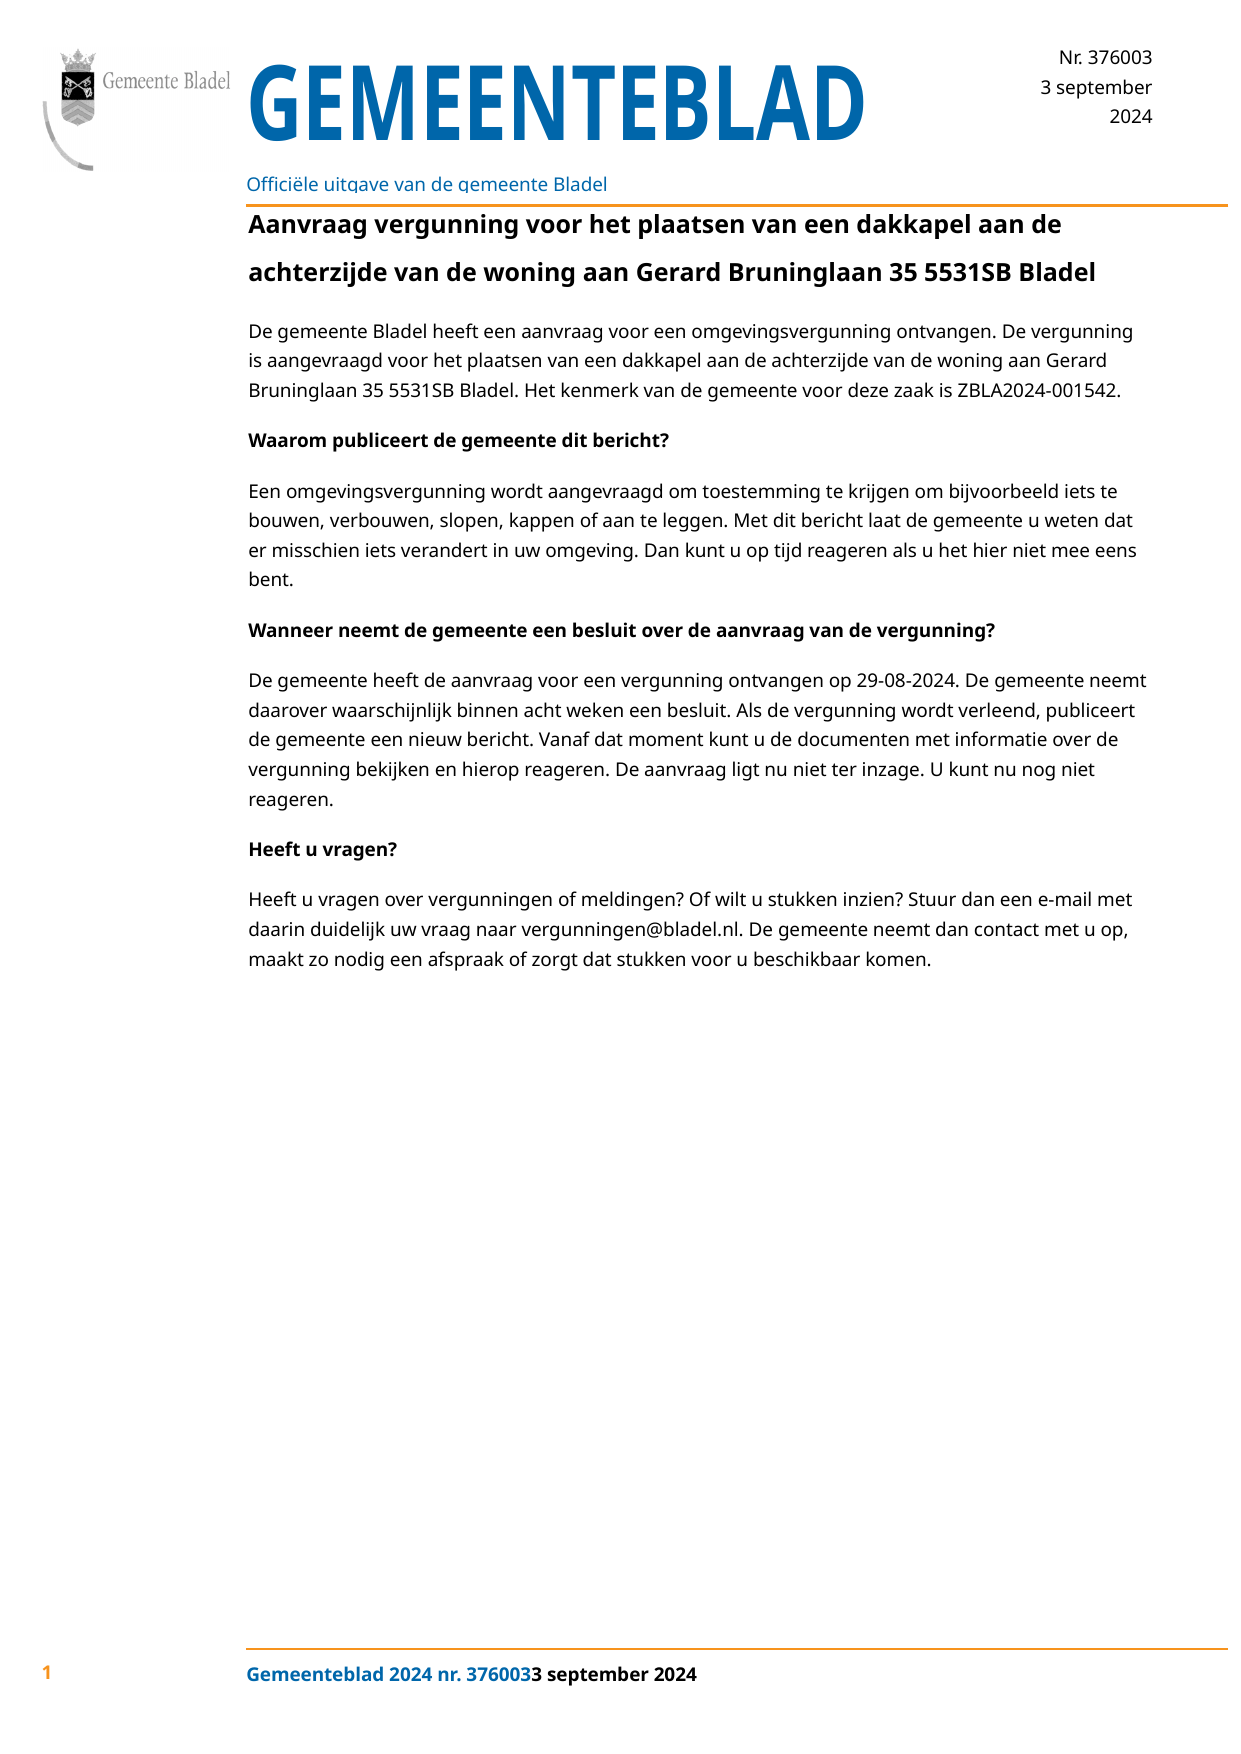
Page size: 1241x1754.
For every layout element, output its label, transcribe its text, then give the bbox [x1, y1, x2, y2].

text Heeft u vragen over vergunningen of meldingen? Of wilt u stukken inzien? Stuur dan een e-mail met daarin duidelijk uw vraag naar vergunningen@bladel.nl. De gemeente neemt dan contact met u op, maakt zo nodig een afspraak of zorgt dat stukken voor u beschikbaar komen. [248, 887, 1152, 972]
picture [41, 47, 231, 172]
text Waarom publiceert de gemeente dit bericht? [248, 427, 1152, 453]
text Wanneer neemt de gemeente een besluit over de aanvraag van de vergunning? [248, 617, 1152, 643]
text Aanvraag vergunning voor het plaatsen van een dakkapel aan de achterzijde van de woning aan Gerard Bruninglaan 35 5531SB Bladel [248, 207, 1152, 288]
text De gemeente heeft de aanvraag voor een vergunning ontvangen op 29-08-2024. De gemeente neemt daarover waarschijnlijk binnen acht weken een besluit. Als de vergunning wordt verleend, publiceert de gemeente een nieuw bericht. Vanaf dat moment kunt u de documenten met informatie over de vergunning bekijken en hierop reageren. De aanvraag ligt nu niet ter inzage. U kunt nu nog niet reageren. [248, 667, 1152, 812]
text De gemeente Bladel heeft een aanvraag voor een omgevingsvergunning ontvangen. De vergunning is aangevraagd voor het plaatsen van een dakkapel aan de achterzijde van de woning aan Gerard Bruninglaan 35 5531SB Bladel. Het kenmerk van de gemeente voor deze zaak is ZBLA2024-001542. [248, 318, 1152, 403]
text Een omgevingsvergunning wordt aangevraagd om toestemming te krijgen om bijvoorbeeld iets te bouwen, verbouwen, slopen, kappen of aan te leggen. Met dit bericht laat de gemeente u weten dat er misschien iets verandert in uw omgeving. Dan kunt u op tijd reageren als u het hier niet mee eens bent. [248, 478, 1152, 592]
text Heeft u vragen? [248, 836, 1152, 862]
